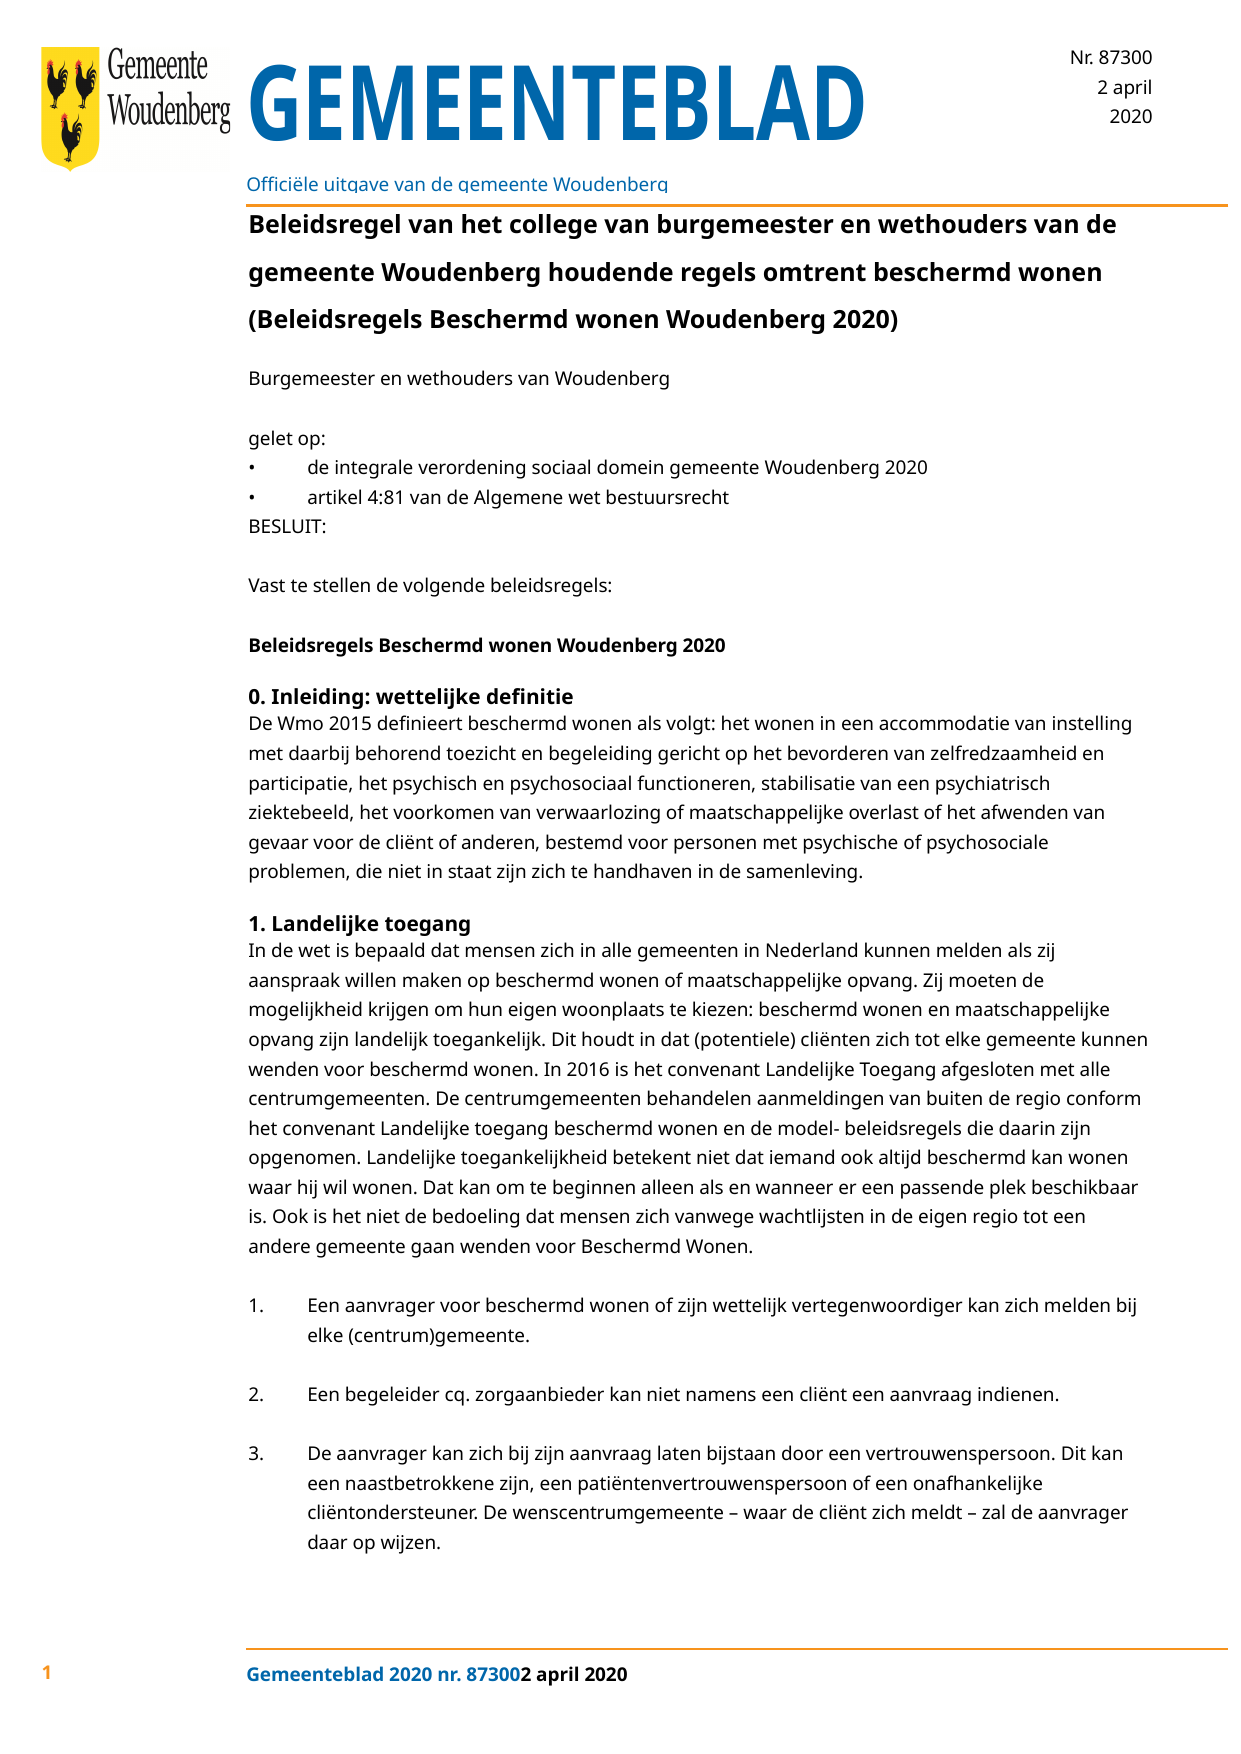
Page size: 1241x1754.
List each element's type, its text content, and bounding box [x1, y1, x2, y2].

list Een begeleider cq. zorgaanbieder kan niet namens een cliënt een aanvraag indienen. [248, 1381, 1152, 1407]
text Vast te stellen de volgende beleidsregels: [248, 573, 1152, 598]
text De Wmo 2015 definieert beschermd wonen als volgt: het wonen in een accommodatie van instelling met daarbij behorend toezicht en begeleiding gericht op het bevorderen van zelfredzaamheid en participatie, het psychisch en psychosociaal functioneren, stabilisatie van een psychiatrisch ziektebeeld, het voorkomen van verwaarlozing of maatschappelijke overlast of het afwenden van gevaar voor de cliënt of anderen, bestemd voor personen met psychische of psychosociale problemen, die niet in staat zijn zich te handhaven in de samenleving. [248, 711, 1152, 884]
text Beleidsregel van het college van burgemeester en wethouders van de gemeente Woudenberg houdende regels omtrent beschermd wonen (Beleidsregels Beschermd wonen Woudenberg 2020) [248, 207, 1152, 336]
list Een aanvrager voor beschermd wonen of zijn wettelijk vertegenwoordiger kan zich melden bij elke (centrum)gemeente. [248, 1292, 1152, 1348]
list De aanvrager kan zich bij zijn aanvraag laten bijstaan door een vertrouwenspersoon. Dit kan een naastbetrokkene zijn, een patiëntenvertrouwenspersoon of een onafhankelijke cliëntondersteuner. De wenscentrumgemeente – waar de cliënt zich meldt – zal de aanvrager daar op wijzen. [248, 1440, 1152, 1555]
text BESLUIT: [248, 513, 1152, 539]
text 0. Inleiding: wettelijke definitie [248, 682, 1152, 711]
list de integrale verordening sociaal domein gemeente Woudenberg 2020 [248, 454, 1152, 480]
text In de wet is bepaald dat mensen zich in alle gemeenten in Nederland kunnen melden als zij aanspraak willen maken op beschermd wonen of maatschappelijke opvang. Zij moeten de mogelijkheid krijgen om hun eigen woonplaats te kiezen: beschermd wonen en maatschappelijke opvang zijn landelijk toegankelijk. Dit houdt in dat (potentiele) cliënten zich tot elke gemeente kunnen wenden voor beschermd wonen. In 2016 is het convenant Landelijke Toegang afgesloten met alle centrumgemeenten. De centrumgemeenten behandelen aanmeldingen van buiten de regio conform het convenant Landelijke toegang beschermd wonen en de model- beleidsregels die daarin zijn opgenomen. Landelijke toegankelijkheid betekent niet dat iemand ook altijd beschermd kan wonen waar hij wil wonen. Dat kan om te beginnen alleen als en wanneer er een passende plek beschikbaar is. Ook is het niet de bedoeling dat mensen zich vanwege wachtlijsten in de eigen regio tot een andere gemeente gaan wenden voor Beschermd Wonen. [248, 937, 1152, 1259]
text Burgemeester en wethouders van Woudenberg [248, 366, 1152, 391]
text gelet op: [248, 425, 1152, 450]
text 1. Landelijke toegang [248, 909, 1152, 937]
list artikel 4:81 van de Algemene wet bestuursrecht [248, 484, 1152, 509]
text Beleidsregels Beschermd wonen Woudenberg 2020 [248, 632, 1152, 657]
picture [41, 47, 231, 172]
